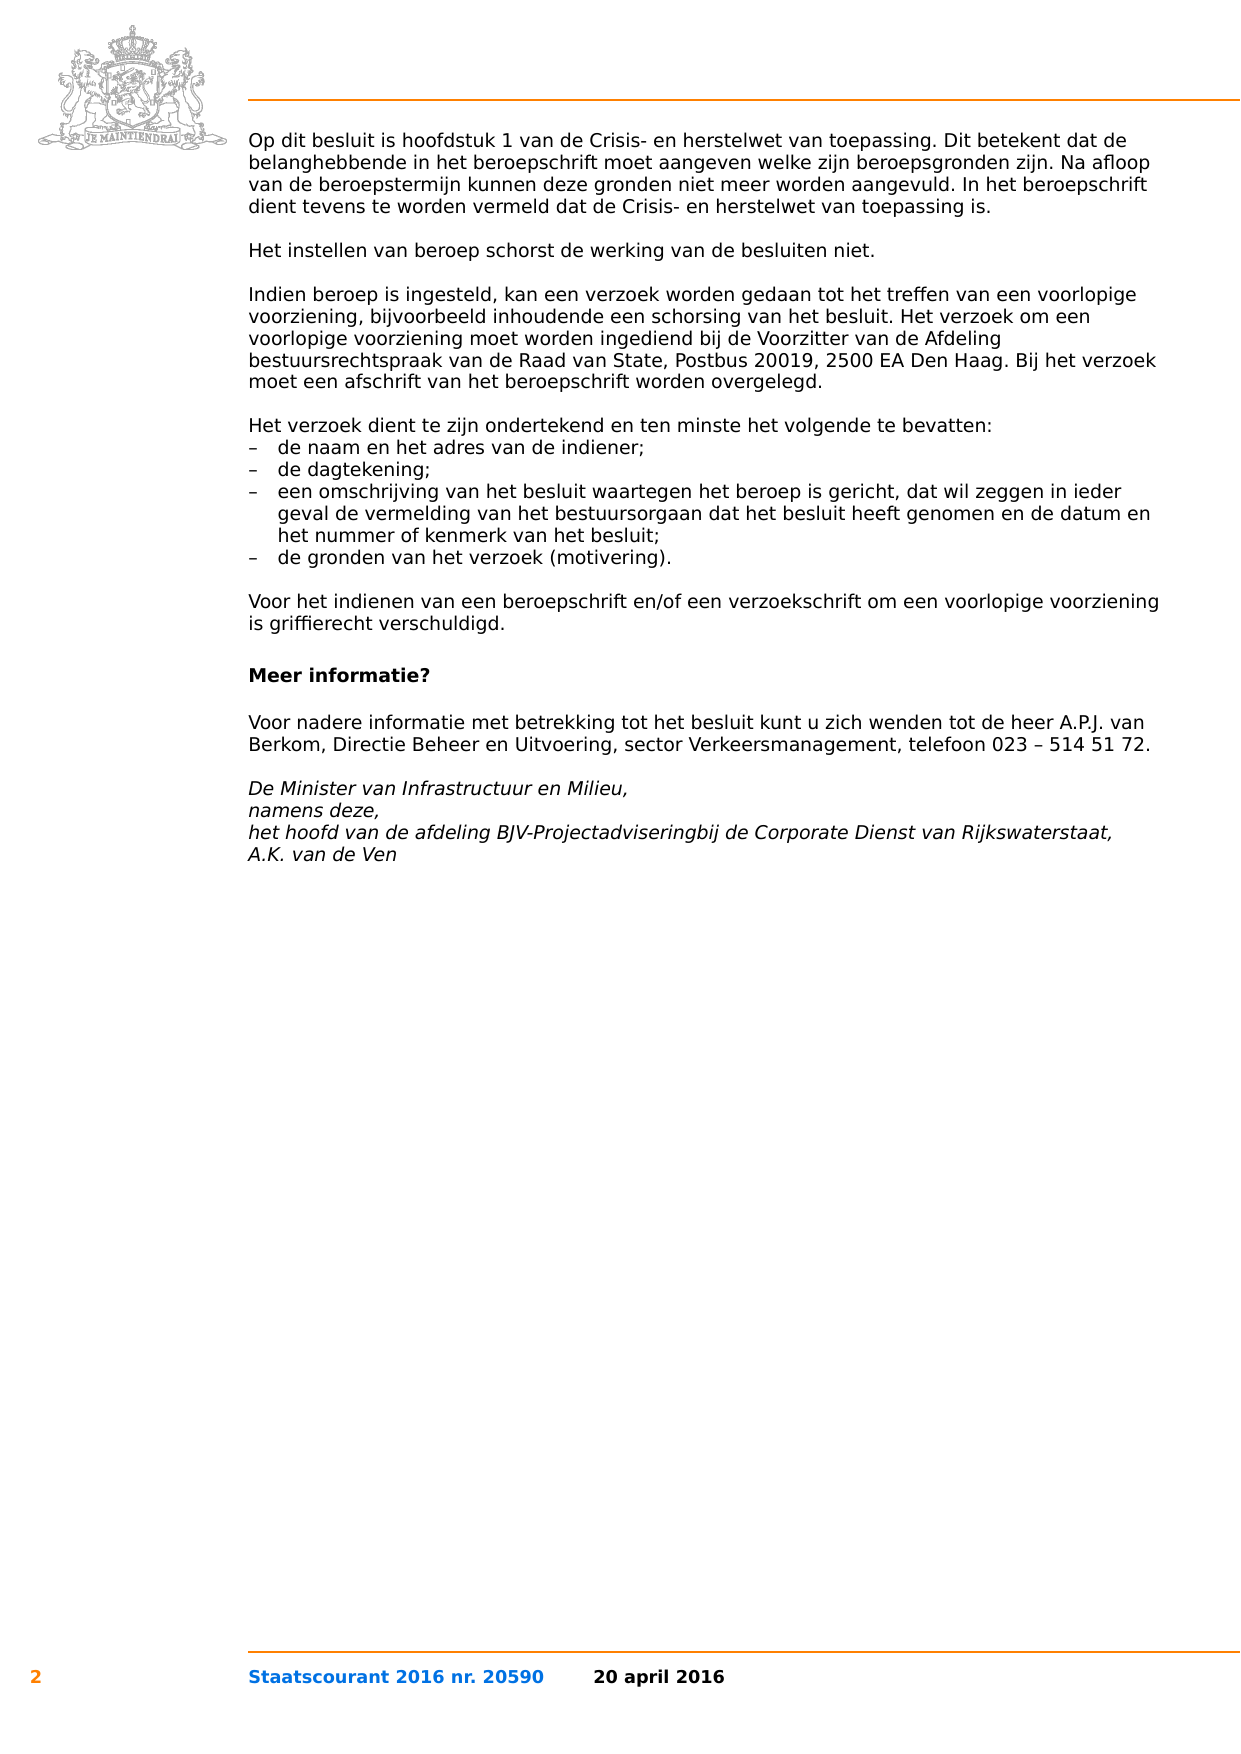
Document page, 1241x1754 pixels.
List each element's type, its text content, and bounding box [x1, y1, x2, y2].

text De Minister van Infrastructuur en Milieu, namens deze, het hoofd van de afdeling BJV-Projectadviseringbij de Corporate Dienst van Rijkswaterstaat, A.K. van de Ven [248, 778, 1163, 866]
text Indien beroep is ingesteld, kan een verzoek worden gedaan tot het treffen van een voorlopige voorziening, bijvoorbeeld inhoudende een schorsing van het besluit. Het verzoek om een voorlopige voorziening moet worden ingediend bij de Voorzitter van de Afdeling bestuursrechtspraak van de Raad van State, Postbus 20019, 2500 EA Den Haag. Bij het verzoek moet een afschrift van het beroepschrift worden overgelegd. [248, 283, 1163, 393]
text Voor nadere informatie met betrekking tot het besluit kunt u zich wenden tot de heer A.P.J. van Berkom, Directie Beheer en Uitvoering, sector Verkeersmanagement, telefoon 023 – 514 51 72. [248, 712, 1163, 756]
text Het verzoek dient te zijn ondertekend en ten minste het volgende te bevatten: [248, 415, 1163, 437]
text – de naam en het adres van de indiener; [248, 437, 1163, 459]
text – een omschrijving van het besluit waartegen het beroep is gericht, dat wil zeggen in ieder geval de vermelding van het bestuursorgaan dat het besluit heeft genomen en de datum en het nummer of kenmerk van het besluit; [248, 481, 1163, 547]
picture [38, 25, 227, 150]
subtitle Meer informatie? [248, 665, 1163, 687]
text Op dit besluit is hoofdstuk 1 van de Crisis- en herstelwet van toepassing. Dit betekent dat de belanghebbende in het beroepschrift moet aangeven welke zijn beroepsgronden zijn. Na afloop van de beroepstermijn kunnen deze gronden niet meer worden aangevuld. In het beroepschrift dient tevens te worden vermeld dat de Crisis- en herstelwet van toepassing is. [248, 130, 1163, 218]
text Voor het indienen van een beroepschrift en/of een verzoekschrift om een voorlopige voorziening is griffierecht verschuldigd. [248, 591, 1163, 635]
text – de dagtekening; [248, 459, 1163, 481]
text – de gronden van het verzoek (motivering). [248, 547, 1163, 569]
text Het instellen van beroep schorst de werking van de besluiten niet. [248, 240, 1163, 262]
